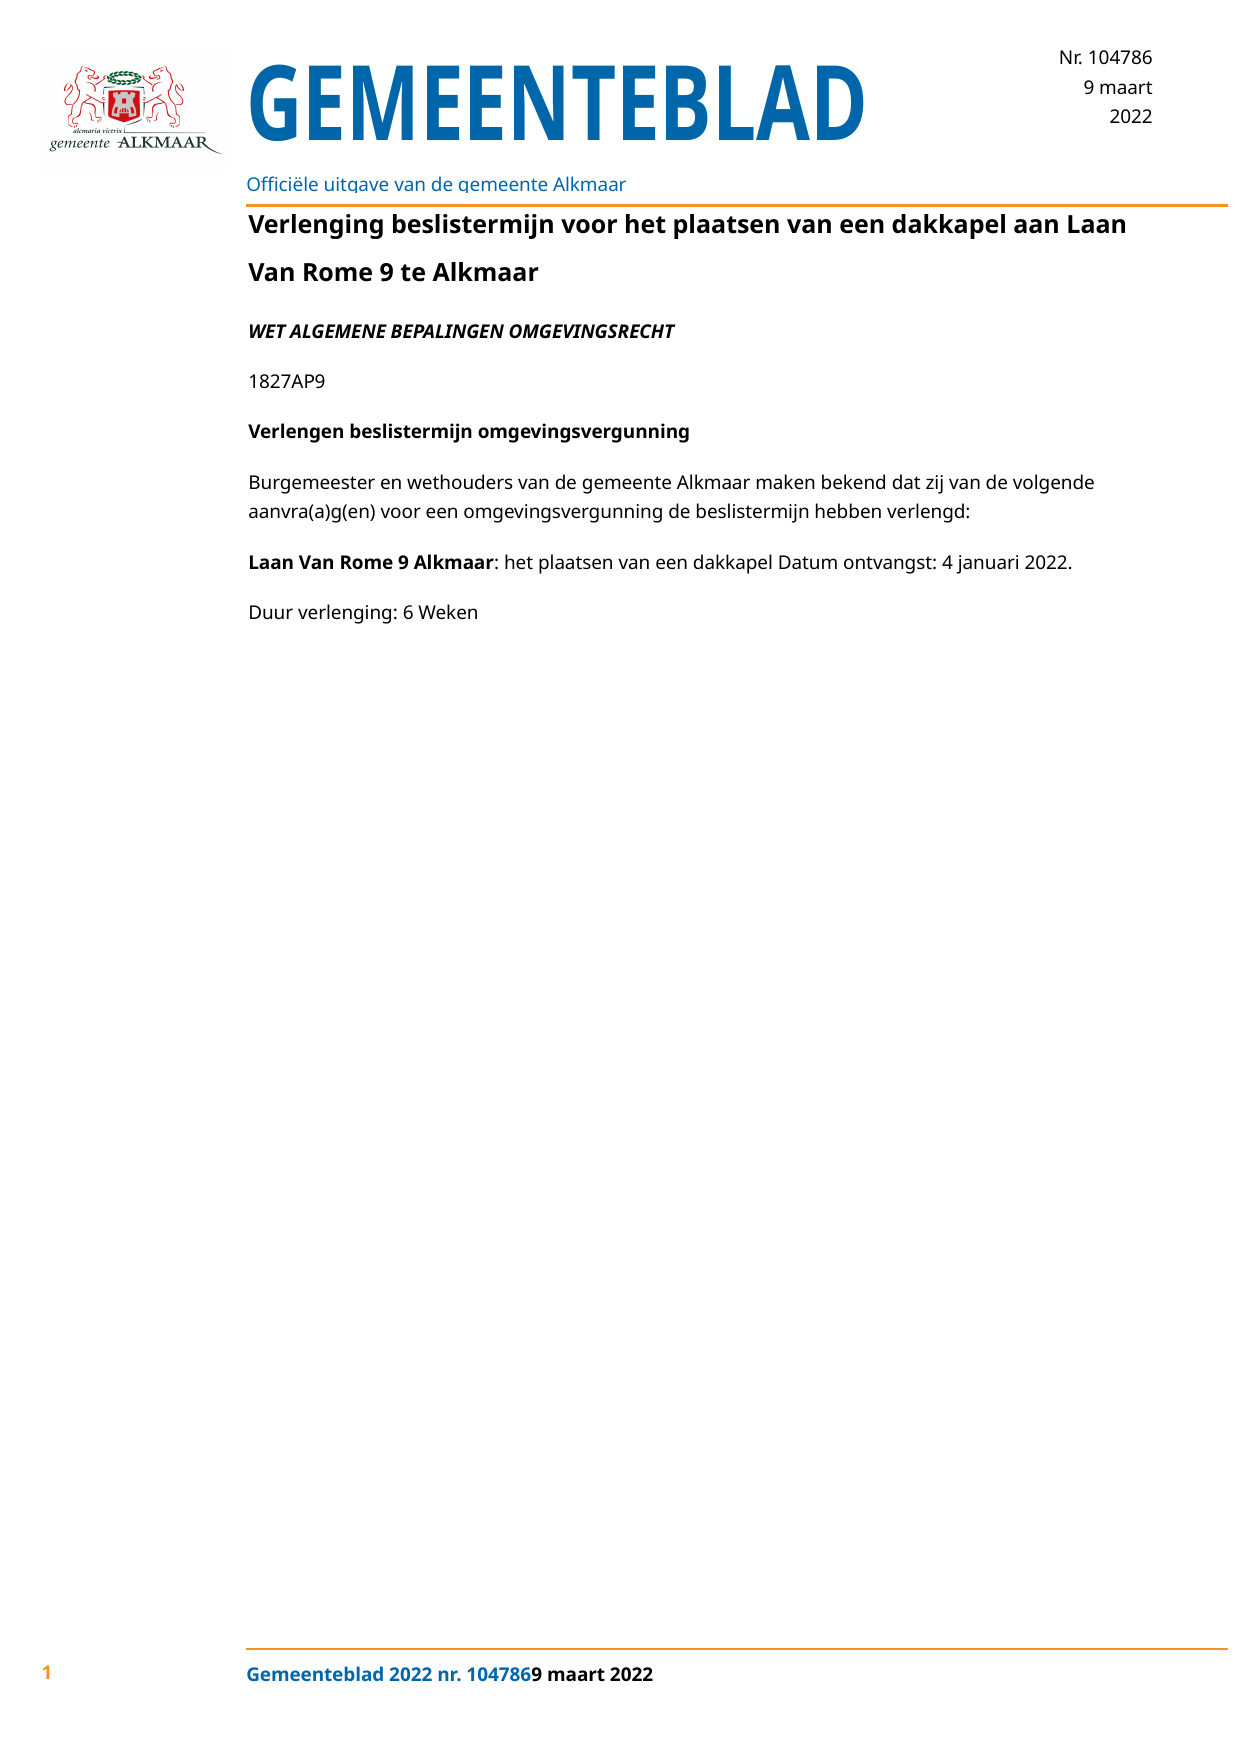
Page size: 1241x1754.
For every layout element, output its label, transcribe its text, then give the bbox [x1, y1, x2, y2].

picture [41, 47, 231, 172]
text 1827AP9 [248, 368, 1152, 394]
text Laan Van Rome 9 Alkmaar: het plaatsen van een dakkapel Datum ontvangst: 4 januari 2022. [248, 549, 1152, 575]
text WET ALGEMENE BEPALINGEN OMGEVINGSRECHT [248, 318, 1152, 344]
text Verlenging beslistermijn voor het plaatsen van een dakkapel aan Laan Van Rome 9 te Alkmaar [248, 207, 1152, 288]
text Duur verlenging: 6 Weken [248, 599, 1152, 625]
text Burgemeester en wethouders van de gemeente Alkmaar maken bekend dat zij van de volgende aanvra(a)g(en) voor een omgevingsvergunning de beslistermijn hebben verlengd: [248, 469, 1152, 524]
text Verlengen beslistermijn omgevingsvergunning [248, 419, 1152, 444]
